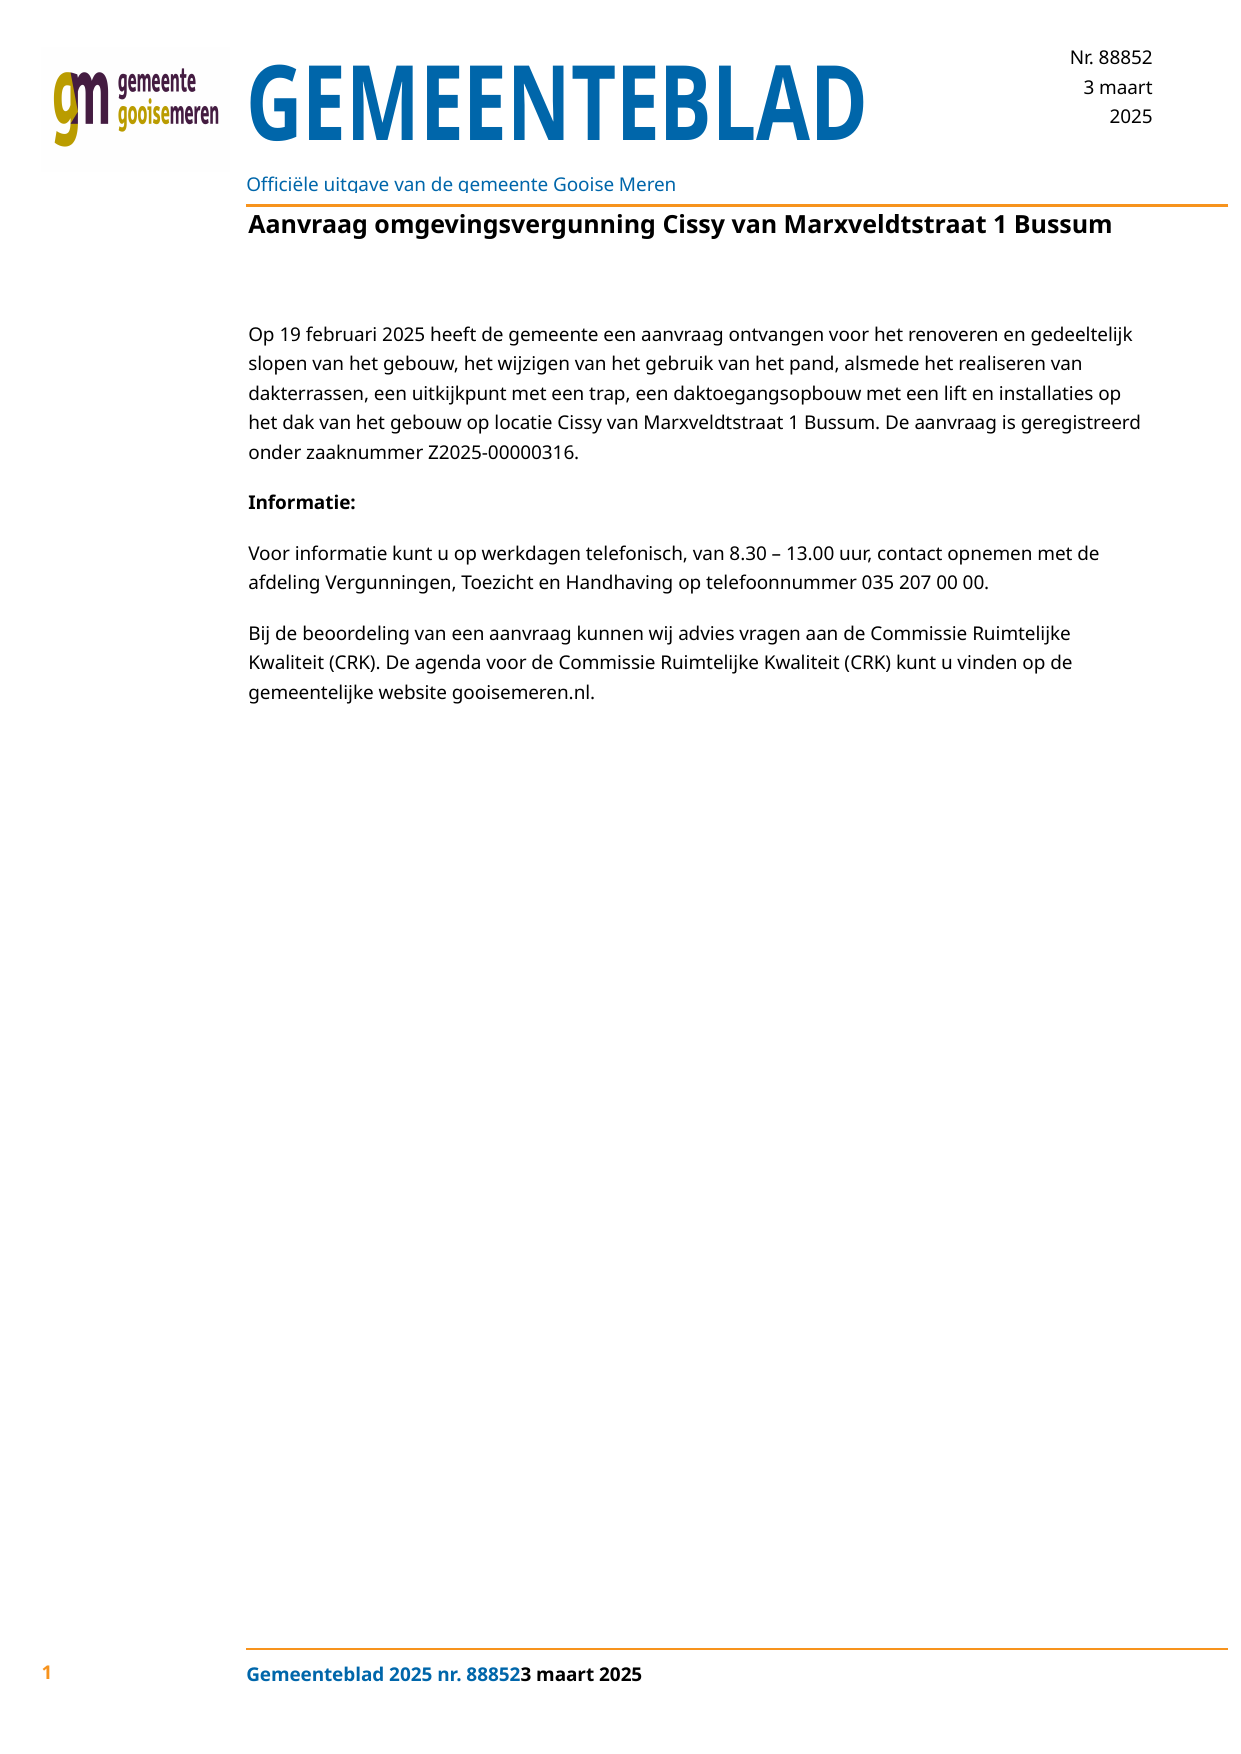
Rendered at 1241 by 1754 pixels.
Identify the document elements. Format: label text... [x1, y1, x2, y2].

text Voor informatie kunt u op werkdagen telefonisch, van 8.30 – 13.00 uur, contact opnemen met de afdeling Vergunningen, Toezicht en Handhaving op telefoonnummer 035 207 00 00. [248, 540, 1152, 595]
text Aanvraag omgevingsvergunning Cissy van Marxveldtstraat 1 Bussum [248, 207, 1152, 241]
picture [41, 47, 231, 172]
text Op 19 februari 2025 heeft de gemeente een aanvraag ontvangen voor het renoveren en gedeeltelijk slopen van het gebouw, het wijzigen van het gebruik van het pand, alsmede het realiseren van dakterrassen, een uitkijkpunt met een trap, een daktoegangsopbouw met een lift en installaties op het dak van het gebouw op locatie Cissy van Marxveldtstraat 1 Bussum. De aanvraag is geregistreerd onder zaaknummer Z2025-00000316. [248, 321, 1152, 465]
text Informatie: [248, 489, 1152, 515]
text Bij de beoordeling van een aanvraag kunnen wij advies vragen aan de Commissie Ruimtelijke Kwaliteit (CRK). De agenda voor de Commissie Ruimtelijke Kwaliteit (CRK) kunt u vinden op de gemeentelijke website gooisemeren.nl. [248, 620, 1152, 705]
